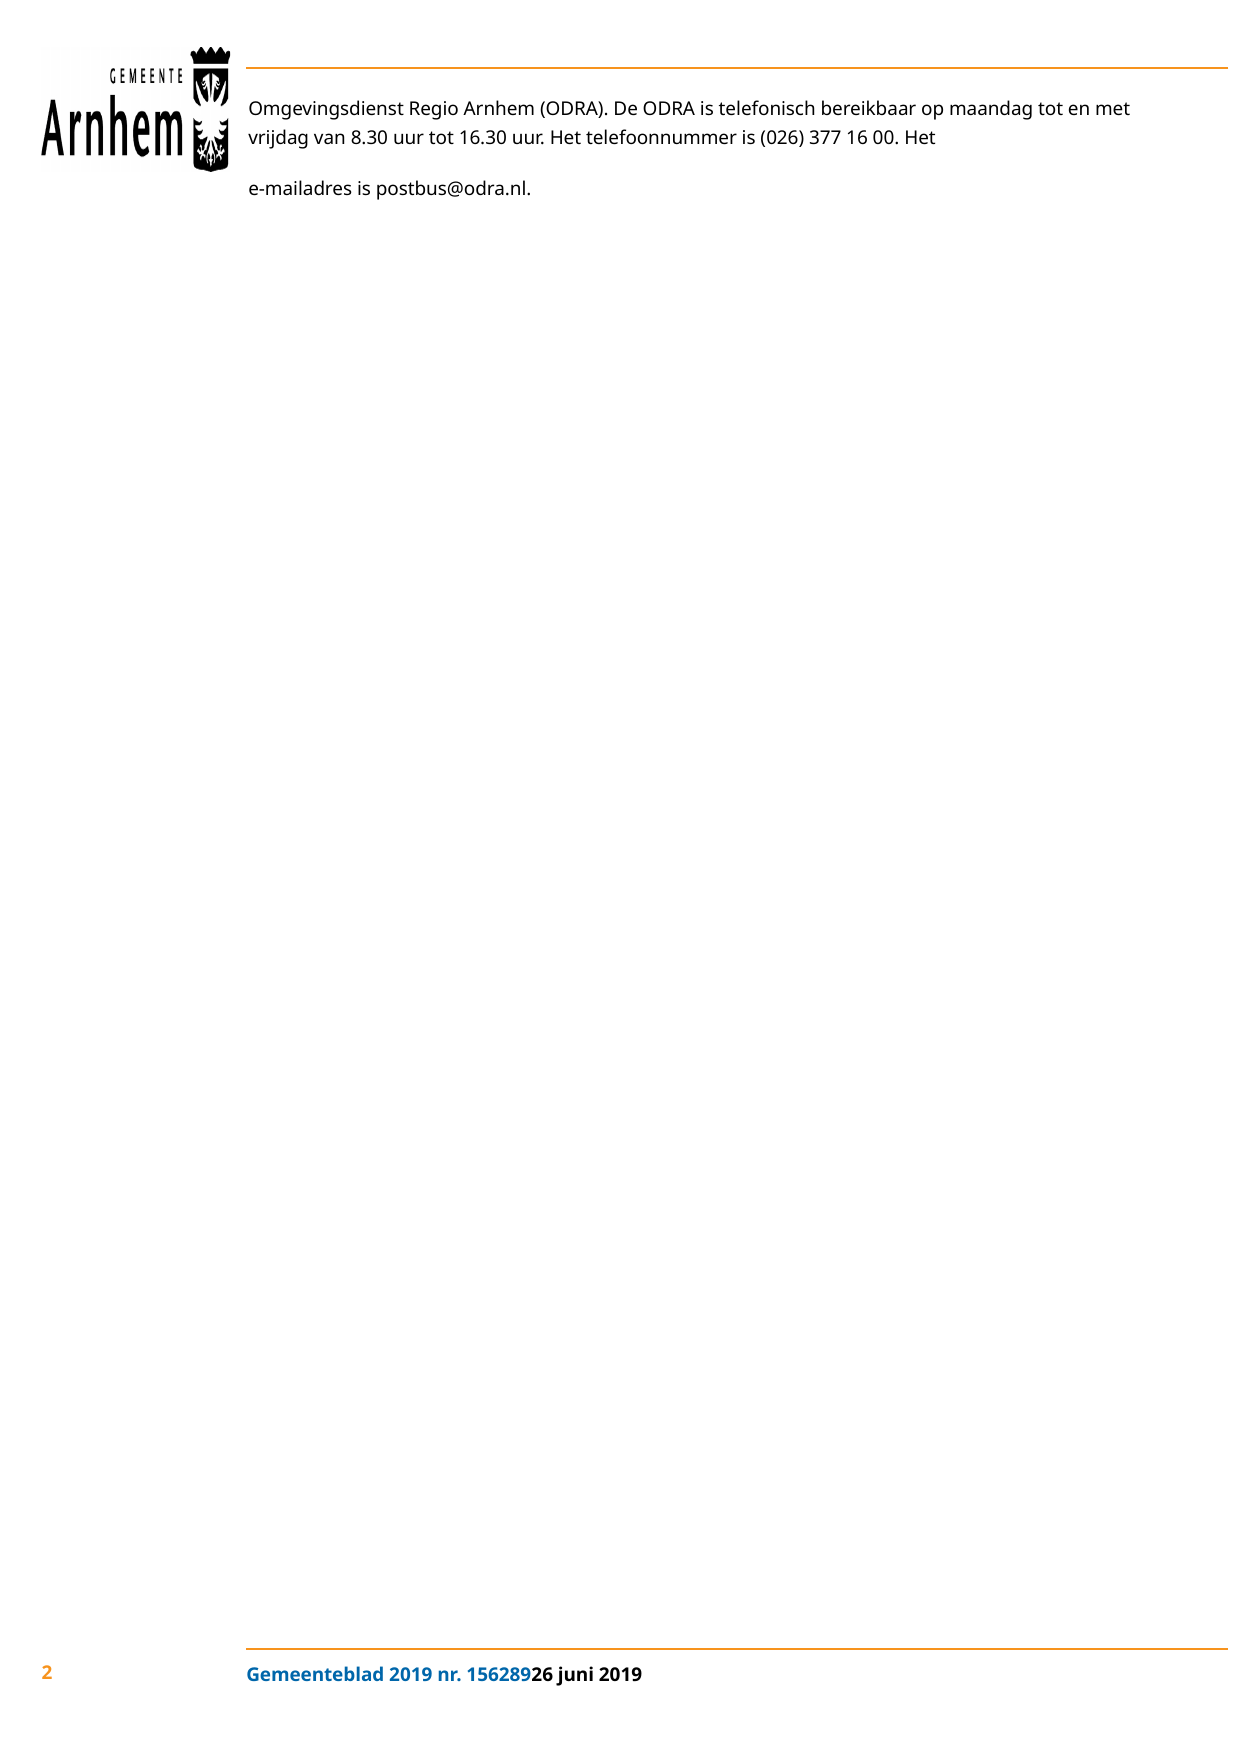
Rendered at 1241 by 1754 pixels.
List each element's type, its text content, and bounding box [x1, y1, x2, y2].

picture [41, 47, 231, 172]
text Omgevingsdienst Regio Arnhem (ODRA). De ODRA is telefonisch bereikbaar op maandag tot en met vrijdag van 8.30 uur tot 16.30 uur. Het telefoonnummer is (026) 377 16 00. Het [248, 95, 1152, 150]
text e-mailadres is postbus@odra.nl. [248, 175, 1152, 201]
